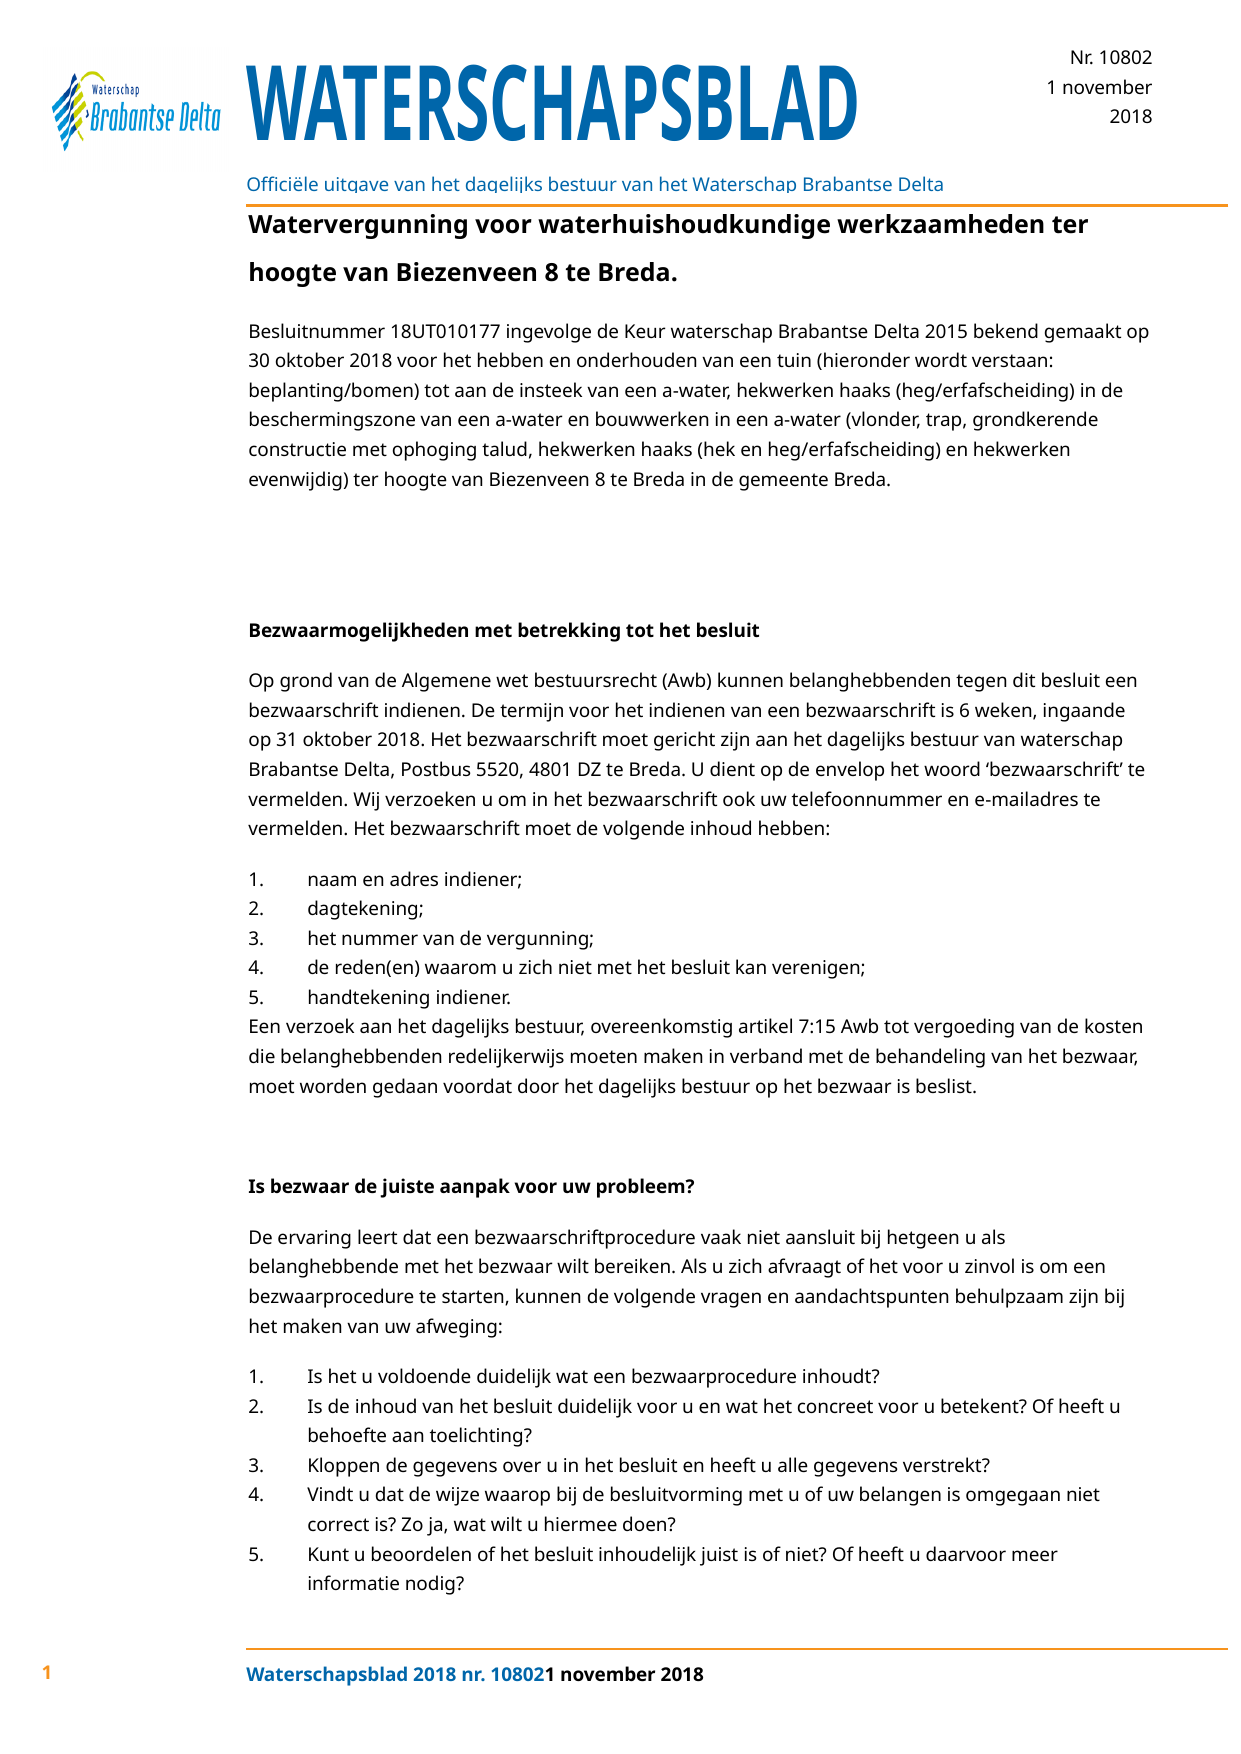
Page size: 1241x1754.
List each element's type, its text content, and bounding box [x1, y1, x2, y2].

text De ervaring leert dat een bezwaarschriftprocedure vaak niet aansluit bij hetgeen u als belanghebbende met het bezwaar wilt bereiken. Als u zich afvraagt of het voor u zinvol is om een bezwaarprocedure te starten, kunnen de volgende vragen en aandachtspunten behulpzaam zijn bij het maken van uw afweging: [248, 1224, 1152, 1339]
list naam en adres indiener; [248, 866, 1152, 892]
text Een verzoek aan het dagelijks bestuur, overeenkomstig artikel 7:15 Awb tot vergoeding van de kosten die belanghebbenden redelijkerwijs moeten maken in verband met de behandeling van het bezwaar, moet worden gedaan voordat door het dagelijks bestuur op het bezwaar is beslist. [248, 1014, 1152, 1099]
text Besluitnummer 18UT010177 ingevolge de Keur waterschap Brabantse Delta 2015 bekend gemaakt op 30 oktober 2018 voor het hebben en onderhouden van een tuin (hieronder wordt verstaan: beplanting/bomen) tot aan de insteek van een a-water, hekwerken haaks (heg/erfafscheiding) in de beschermingszone van een a-water en bouwwerken in een a-water (vlonder, trap, grondkerende constructie met ophoging talud, hekwerken haaks (hek en heg/erfafscheiding) en hekwerken evenwijdig) ter hoogte van Biezenveen 8 te Breda in de gemeente Breda. [248, 318, 1152, 492]
list Vindt u dat de wijze waarop bij de besluitvorming met u of uw belangen is omgegaan niet correct is? Zo ja, wat wilt u hiermee doen? [248, 1482, 1152, 1537]
list het nummer van de vergunning; [248, 925, 1152, 951]
list dagtekening; [248, 895, 1152, 921]
list Is het u voldoende duidelijk wat een bezwaarprocedure inhoudt? [248, 1363, 1152, 1389]
list handtekening indiener. [248, 984, 1152, 1010]
text Bezwaarmogelijkheden met betrekking tot het besluit [248, 617, 1152, 643]
list Kloppen de gegevens over u in het besluit en heeft u alle gegevens verstrekt? [248, 1452, 1152, 1478]
list de reden(en) waarom u zich niet met het besluit kan verenigen; [248, 954, 1152, 980]
list Is de inhoud van het besluit duidelijk voor u en wat het concreet voor u betekent? Of heeft u behoefte aan toelichting? [248, 1393, 1152, 1448]
picture [41, 47, 231, 172]
text Op grond van de Algemene wet bestuursrecht (Awb) kunnen belanghebbenden tegen dit besluit een bezwaarschrift indienen. De termijn voor het indienen van een bezwaarschrift is 6 weken, ingaande op 31 oktober 2018. Het bezwaarschrift moet gericht zijn aan het dagelijks bestuur van waterschap Brabantse Delta, Postbus 5520, 4801 DZ te Breda. U dient op de envelop het woord ‘bezwaarschrift’ te vermelden. Wij verzoeken u om in het bezwaarschrift ook uw telefoonnummer en e‑mailadres te vermelden. Het bezwaarschrift moet de volgende inhoud hebben: [248, 667, 1152, 841]
list Kunt u beoordelen of het besluit inhoudelijk juist is of niet? Of heeft u daarvoor meer informatie nodig? [248, 1541, 1152, 1596]
text Watervergunning voor waterhuishoudkundige werkzaamheden ter hoogte van Biezenveen 8 te Breda. [248, 207, 1152, 288]
text Is bezwaar de juiste aanpak voor uw probleem? [248, 1174, 1152, 1199]
